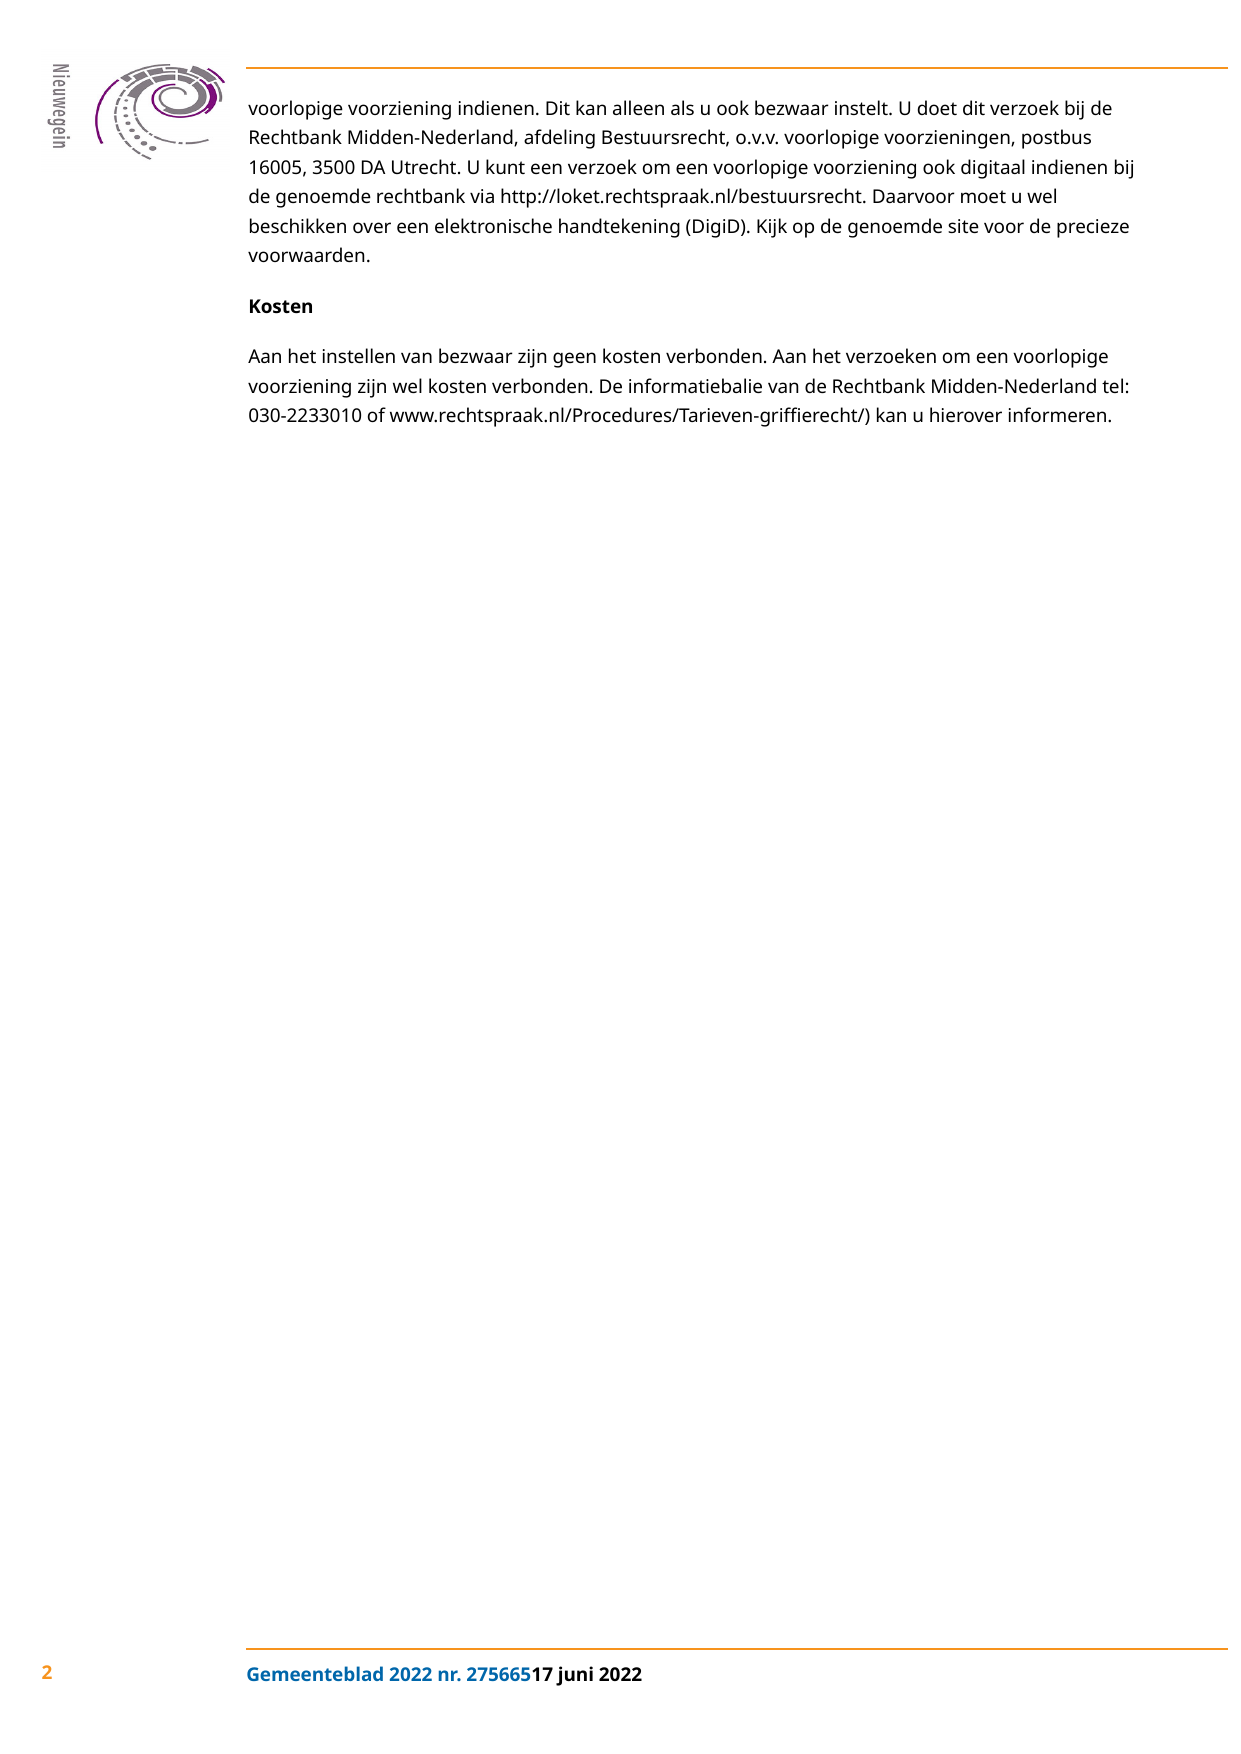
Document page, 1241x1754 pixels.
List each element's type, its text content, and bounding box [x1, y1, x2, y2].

text voorlopige voorziening indienen. Dit kan alleen als u ook bezwaar instelt. U doet dit verzoek bij de Rechtbank Midden-Nederland, afdeling Bestuursrecht, o.v.v. voorlopige voorzieningen, postbus 16005, 3500 DA Utrecht. U kunt een verzoek om een voorlopige voorziening ook digitaal indienen bij de genoemde rechtbank via http://loket.rechtspraak.nl/bestuursrecht. Daarvoor moet u wel beschikken over een elektronische handtekening (DigiD). Kijk op de genoemde site voor de precieze voorwaarden. [248, 95, 1152, 268]
text Kosten [248, 293, 1152, 319]
text Aan het instellen van bezwaar zijn geen kosten verbonden. Aan het verzoeken om een voorlopige voorziening zijn wel kosten verbonden. De informatiebalie van de Rechtbank Midden-Nederland tel: 030-2233010 of www.rechtspraak.nl/Procedures/Tarieven-griffierecht/) kan u hierover informeren. [248, 343, 1152, 428]
picture [41, 47, 231, 172]
